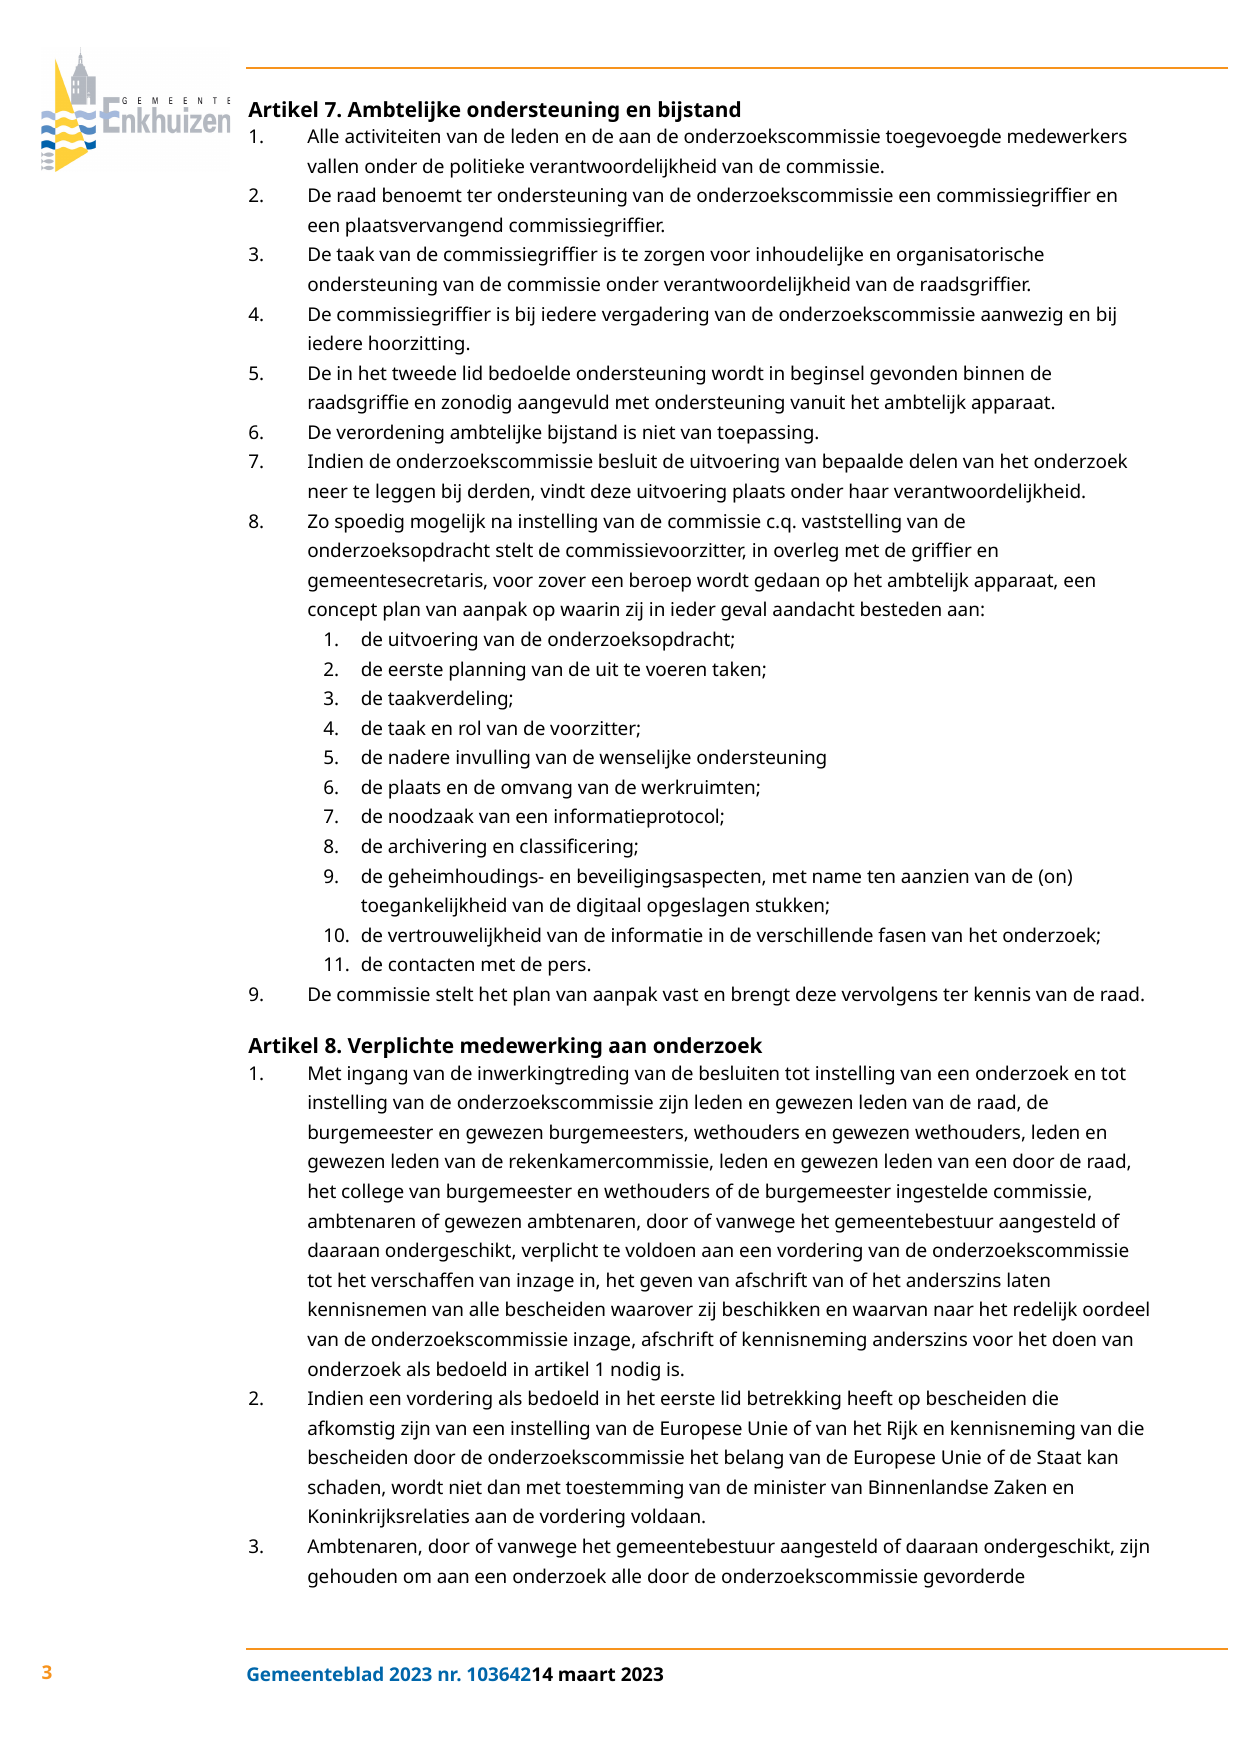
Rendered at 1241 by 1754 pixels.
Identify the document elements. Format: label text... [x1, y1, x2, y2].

list Ambtenaren, door of vanwege het gemeentebestuur aangesteld of daaraan ondergeschikt, zijn gehouden om aan een onderzoek alle door de onderzoekscommissie gevorderde [248, 1533, 1152, 1589]
picture [41, 47, 231, 172]
list de taakverdeling; [323, 685, 1152, 711]
list de taak en rol van de voorzitter; [323, 715, 1152, 741]
list De commissiegriffier is bij iedere vergadering van de onderzoekscommissie aanwezig en bij iedere hoorzitting. [248, 301, 1152, 356]
list De taak van de commissiegriffier is te zorgen voor inhoudelijke en organisatorische ondersteuning van de commissie onder verantwoordelijkheid van de raadsgriffier. [248, 242, 1152, 297]
list de contacten met de pers. [323, 952, 1152, 977]
list de vertrouwelijkheid van de informatie in de verschillende fasen van het onderzoek; [323, 922, 1152, 948]
list de geheimhoudings- en beveiligingsaspecten, met name ten aanzien van de (on) toegankelijkheid van de digitaal opgeslagen stukken; [323, 863, 1152, 918]
list de eerste planning van de uit te voeren taken; [323, 656, 1152, 681]
list De raad benoemt ter ondersteuning van de onderzoekscommissie een commissiegriffier en een plaatsvervangend commissiegriffier. [248, 182, 1152, 238]
text Artikel 8. Verplichte medewerking aan onderzoek [248, 1032, 1152, 1060]
list De verordening ambtelijke bijstand is niet van toepassing. [248, 419, 1152, 445]
text Artikel 7. Ambtelijke ondersteuning en bijstand [248, 95, 1152, 123]
list de noodzaak van een informatieprotocol; [323, 804, 1152, 829]
list Indien een vordering als bedoeld in het eerste lid betrekking heeft op bescheiden die afkomstig zijn van een instelling van de Europese Unie of van het Rijk en kennisneming van die bescheiden door de onderzoekscommissie het belang van de Europese Unie of de Staat kan schaden, wordt niet dan met toestemming van de minister van Binnenlandse Zaken en Koninkrijksrelaties aan de vordering voldaan. [248, 1385, 1152, 1529]
list Met ingang van de inwerkingtreding van de besluiten tot instelling van een onderzoek en tot instelling van de onderzoekscommissie zijn leden en gewezen leden van de raad, de burgemeester en gewezen burgemeesters, wethouders en gewezen wethouders, leden en gewezen leden van de rekenkamercommissie, leden en gewezen leden van een door de raad, het college van burgemeester en wethouders of de burgemeester ingestelde commissie, ambtenaren of gewezen ambtenaren, door of vanwege het gemeentebestuur aangesteld of daaraan ondergeschikt, verplicht te voldoen aan een vordering van de onderzoekscommissie tot het verschaffen van inzage in, het geven van afschrift van of het anderszins laten kennisnemen van alle bescheiden waarover zij beschikken en waarvan naar het redelijk oordeel van de onderzoekscommissie inzage, afschrift of kennisneming anderszins voor het doen van onderzoek als bedoeld in artikel 1 nodig is. [248, 1060, 1152, 1382]
list De commissie stelt het plan van aanpak vast en brengt deze vervolgens ter kennis van de raad. [248, 981, 1152, 1007]
list Zo spoedig mogelijk na instelling van de commissie c.q. vaststelling van de onderzoeksopdracht stelt de commissievoorzitter, in overleg met de griffier en gemeentesecretaris, voor zover een beroep wordt gedaan op het ambtelijk apparaat, een concept plan van aanpak op waarin zij in ieder geval aandacht besteden aan: [248, 508, 1152, 622]
list Indien de onderzoekscommissie besluit de uitvoering van bepaalde delen van het onderzoek neer te leggen bij derden, vindt deze uitvoering plaats onder haar verantwoordelijkheid. [248, 449, 1152, 504]
list Alle activiteiten van de leden en de aan de onderzoekscommissie toegevoegde medewerkers vallen onder de politieke verantwoordelijkheid van de commissie. [248, 123, 1152, 178]
list de uitvoering van de onderzoeksopdracht; [323, 626, 1152, 652]
list de nadere invulling van de wenselijke ondersteuning [323, 744, 1152, 770]
list de plaats en de omvang van de werkruimten; [323, 774, 1152, 800]
list de archivering en classificering; [323, 833, 1152, 859]
list De in het tweede lid bedoelde ondersteuning wordt in beginsel gevonden binnen de raadsgriffie en zonodig aangevuld met ondersteuning vanuit het ambtelijk apparaat. [248, 360, 1152, 415]
